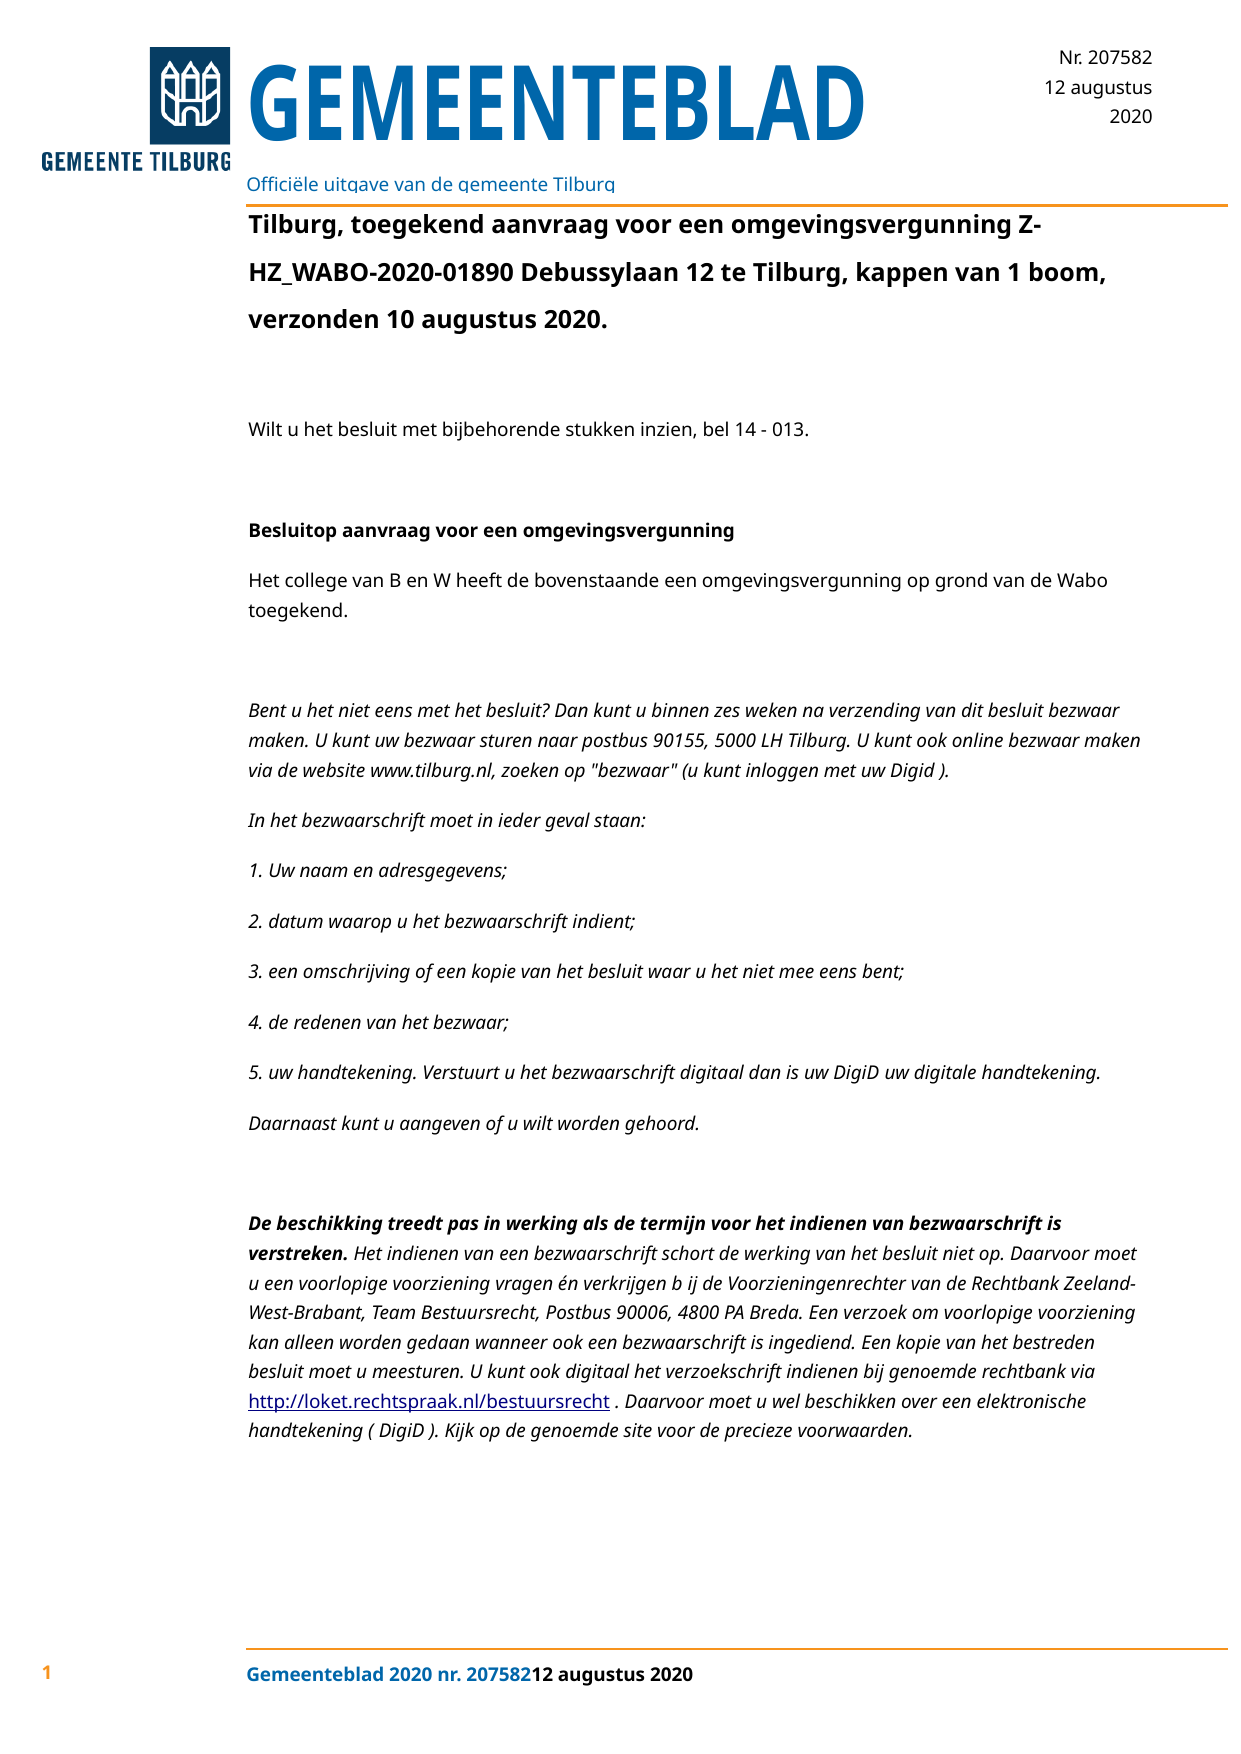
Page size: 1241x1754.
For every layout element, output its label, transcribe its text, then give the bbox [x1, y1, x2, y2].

text Wilt u het besluit met bijbehorende stukken inzien, bel 14 - 013. [248, 416, 1152, 442]
text 1. Uw naam en adresgegevens; [248, 858, 1152, 883]
text 3. een omschrijving of een kopie van het besluit waar u het niet mee eens bent; [248, 958, 1152, 984]
text Tilburg, toegekend aanvraag voor een omgevingsvergunning Z-HZ_WABO-2020-01890 Debussylaan 12 te Tilburg, kappen van 1 boom, verzonden 10 augustus 2020. [248, 207, 1152, 336]
text Het college van B en W heeft de bovenstaande een omgevingsvergunning op grond van de Wabo toegekend. [248, 567, 1152, 622]
text In het bezwaarschrift moet in ieder geval staan: [248, 807, 1152, 833]
text 2. datum waarop u het bezwaarschrift indient; [248, 908, 1152, 934]
text Daarnaast kunt u aangeven of u wilt worden gehoord. [248, 1110, 1152, 1135]
text 4. de redenen van het bezwaar; [248, 1009, 1152, 1034]
text Bent u het niet eens met het besluit? Dan kunt u binnen zes weken na verzending van dit besluit bezwaar maken. U kunt uw bezwaar sturen naar postbus 90155, 5000 LH Tilburg. U kunt ook online bezwaar maken via de website www.tilburg.nl, zoeken op "bezwaar" (u kunt inloggen met uw Digid ). [248, 698, 1152, 782]
text Besluitop aanvraag voor een omgevingsvergunning [248, 517, 1152, 542]
picture [41, 47, 231, 172]
text 5. uw handtekening. Verstuurt u het bezwaarschrift digitaal dan is uw DigiD uw digitale handtekening. [248, 1059, 1152, 1085]
text De beschikking treedt pas in werking als de termijn voor het indienen van bezwaarschrift is verstreken. Het indienen van een bezwaarschrift schort de werking van het besluit niet op. Daarvoor moet u een voorlopige voorziening vragen én verkrijgen b ij de Voorzieningenrechter van de Rechtbank Zeeland-West-Brabant, Team Bestuursrecht, Postbus 90006, 4800 PA Breda. Een verzoek om voorlopige voorziening kan alleen worden gedaan wanneer ook een bezwaarschrift is ingediend. Een kopie van het bestreden besluit moet u meesturen. U kunt ook digitaal het verzoekschrift indienen bij genoemde rechtbank via http://loket.rechtspraak.nl/bestuursrecht . Daarvoor moet u wel beschikken over een elektronische handtekening ( DigiD ). Kijk op de genoemde site voor de precieze voorwaarden. [248, 1211, 1152, 1443]
